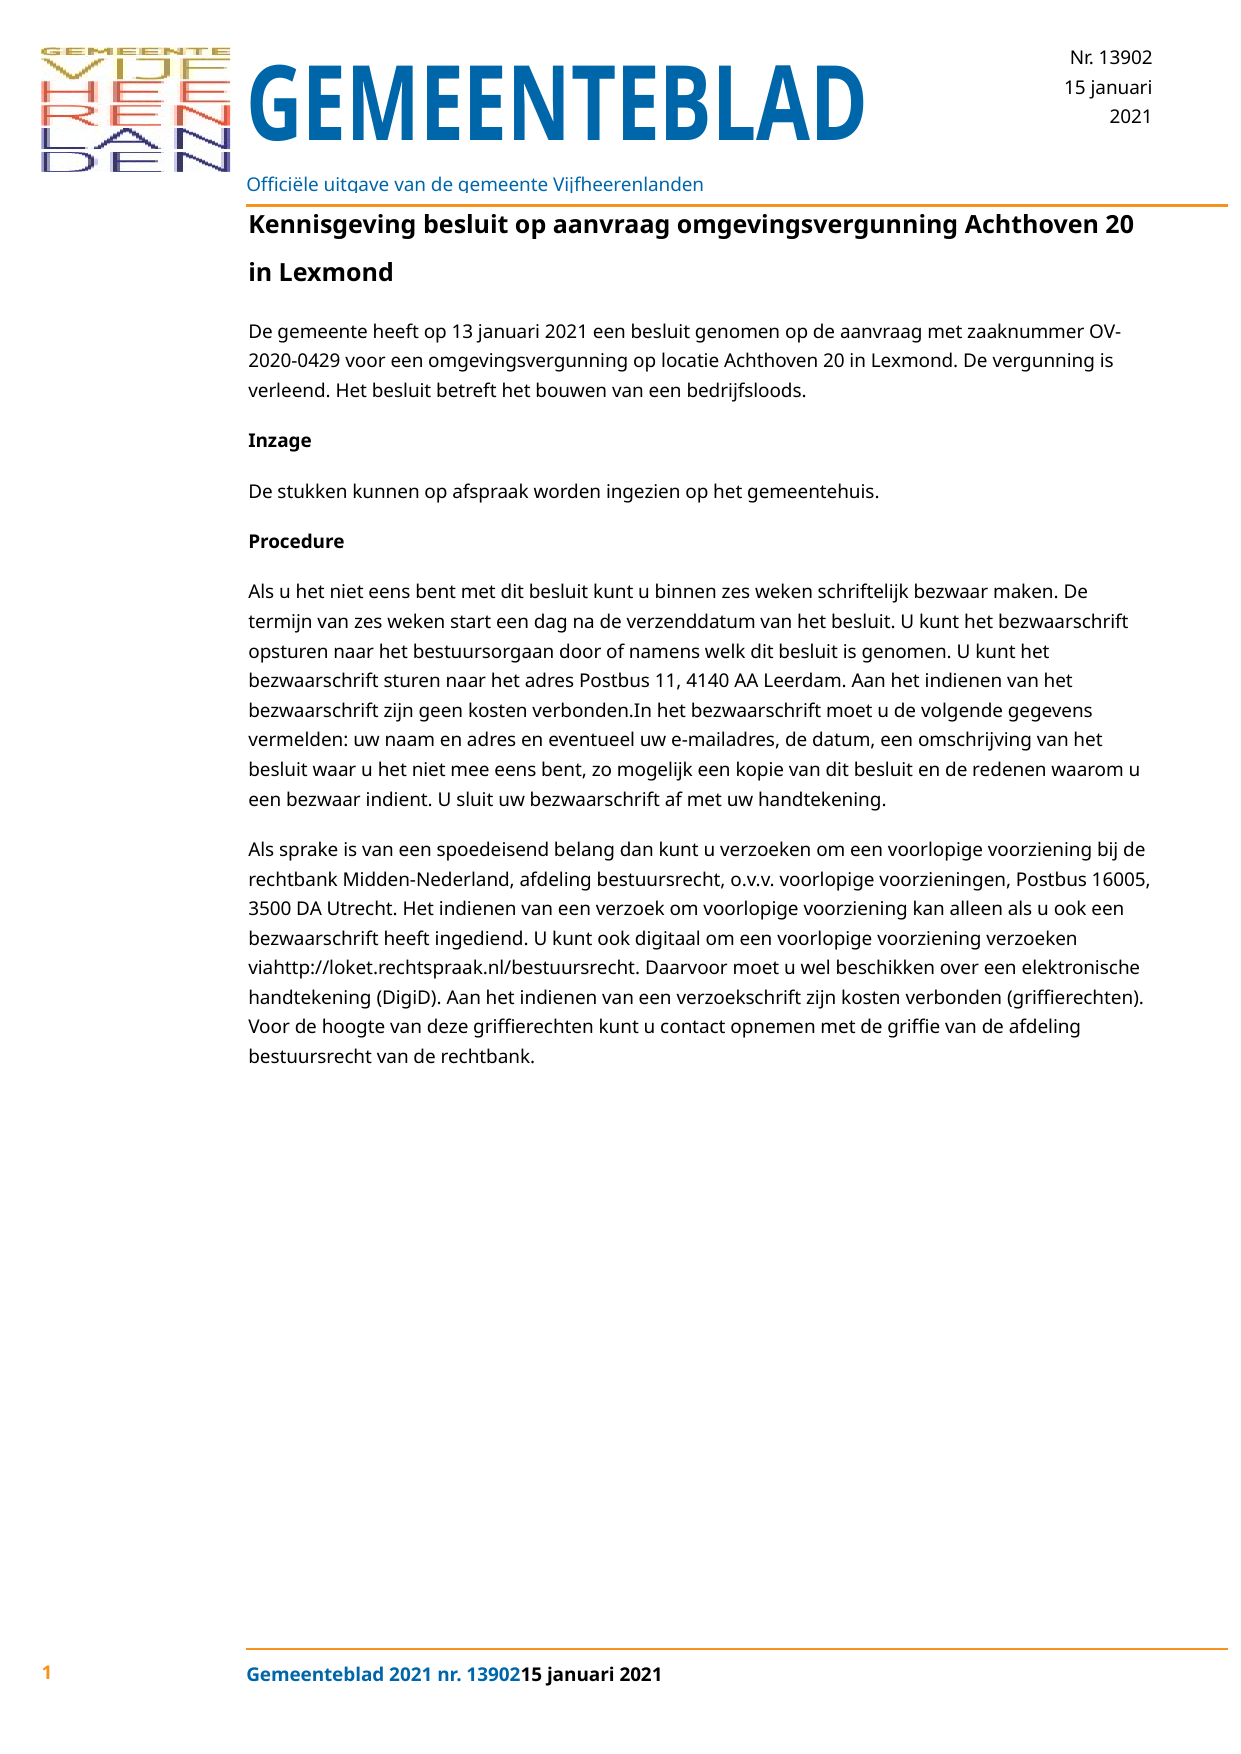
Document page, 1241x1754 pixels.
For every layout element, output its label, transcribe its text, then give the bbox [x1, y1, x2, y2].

picture [41, 47, 231, 172]
text Procedure [248, 528, 1152, 554]
text Inzage [248, 427, 1152, 453]
text De gemeente heeft op 13 januari 2021 een besluit genomen op de aanvraag met zaaknummer OV-2020-0429 voor een omgevingsvergunning op locatie Achthoven 20 in Lexmond. De vergunning is verleend. Het besluit betreft het bouwen van een bedrijfsloods. [248, 318, 1152, 403]
text Als u het niet eens bent met dit besluit kunt u binnen zes weken schriftelijk bezwaar maken. De termijn van zes weken start een dag na de verzenddatum van het besluit. U kunt het bezwaarschrift opsturen naar het bestuursorgaan door of namens welk dit besluit is genomen. U kunt het bezwaarschrift sturen naar het adres Postbus 11, 4140 AA Leerdam. Aan het indienen van het bezwaarschrift zijn geen kosten verbonden.In het bezwaarschrift moet u de volgende gegevens vermelden: uw naam en adres en eventueel uw e-mailadres, de datum, een omschrijving van het besluit waar u het niet mee eens bent, zo mogelijk een kopie van dit besluit en de redenen waarom u een bezwaar indient. U sluit uw bezwaarschrift af met uw handtekening. [248, 579, 1152, 812]
text Kennisgeving besluit op aanvraag omgevingsvergunning Achthoven 20 in Lexmond [248, 207, 1152, 288]
text Als sprake is van een spoedeisend belang dan kunt u verzoeken om een voorlopige voorziening bij de rechtbank Midden-Nederland, afdeling bestuursrecht, o.v.v. voorlopige voorzieningen, Postbus 16005, 3500 DA Utrecht. Het indienen van een verzoek om voorlopige voorziening kan alleen als u ook een bezwaarschrift heeft ingediend. U kunt ook digitaal om een voorlopige voorziening verzoeken viahttp://loket.rechtspraak.nl/bestuursrecht. Daarvoor moet u wel beschikken over een elektronische handtekening (DigiD). Aan het indienen van een verzoekschrift zijn kosten verbonden (griffierechten). Voor de hoogte van deze griffierechten kunt u contact opnemen met de griffie van de afdeling bestuursrecht van de rechtbank. [248, 836, 1152, 1069]
text De stukken kunnen op afspraak worden ingezien op het gemeentehuis. [248, 478, 1152, 504]
